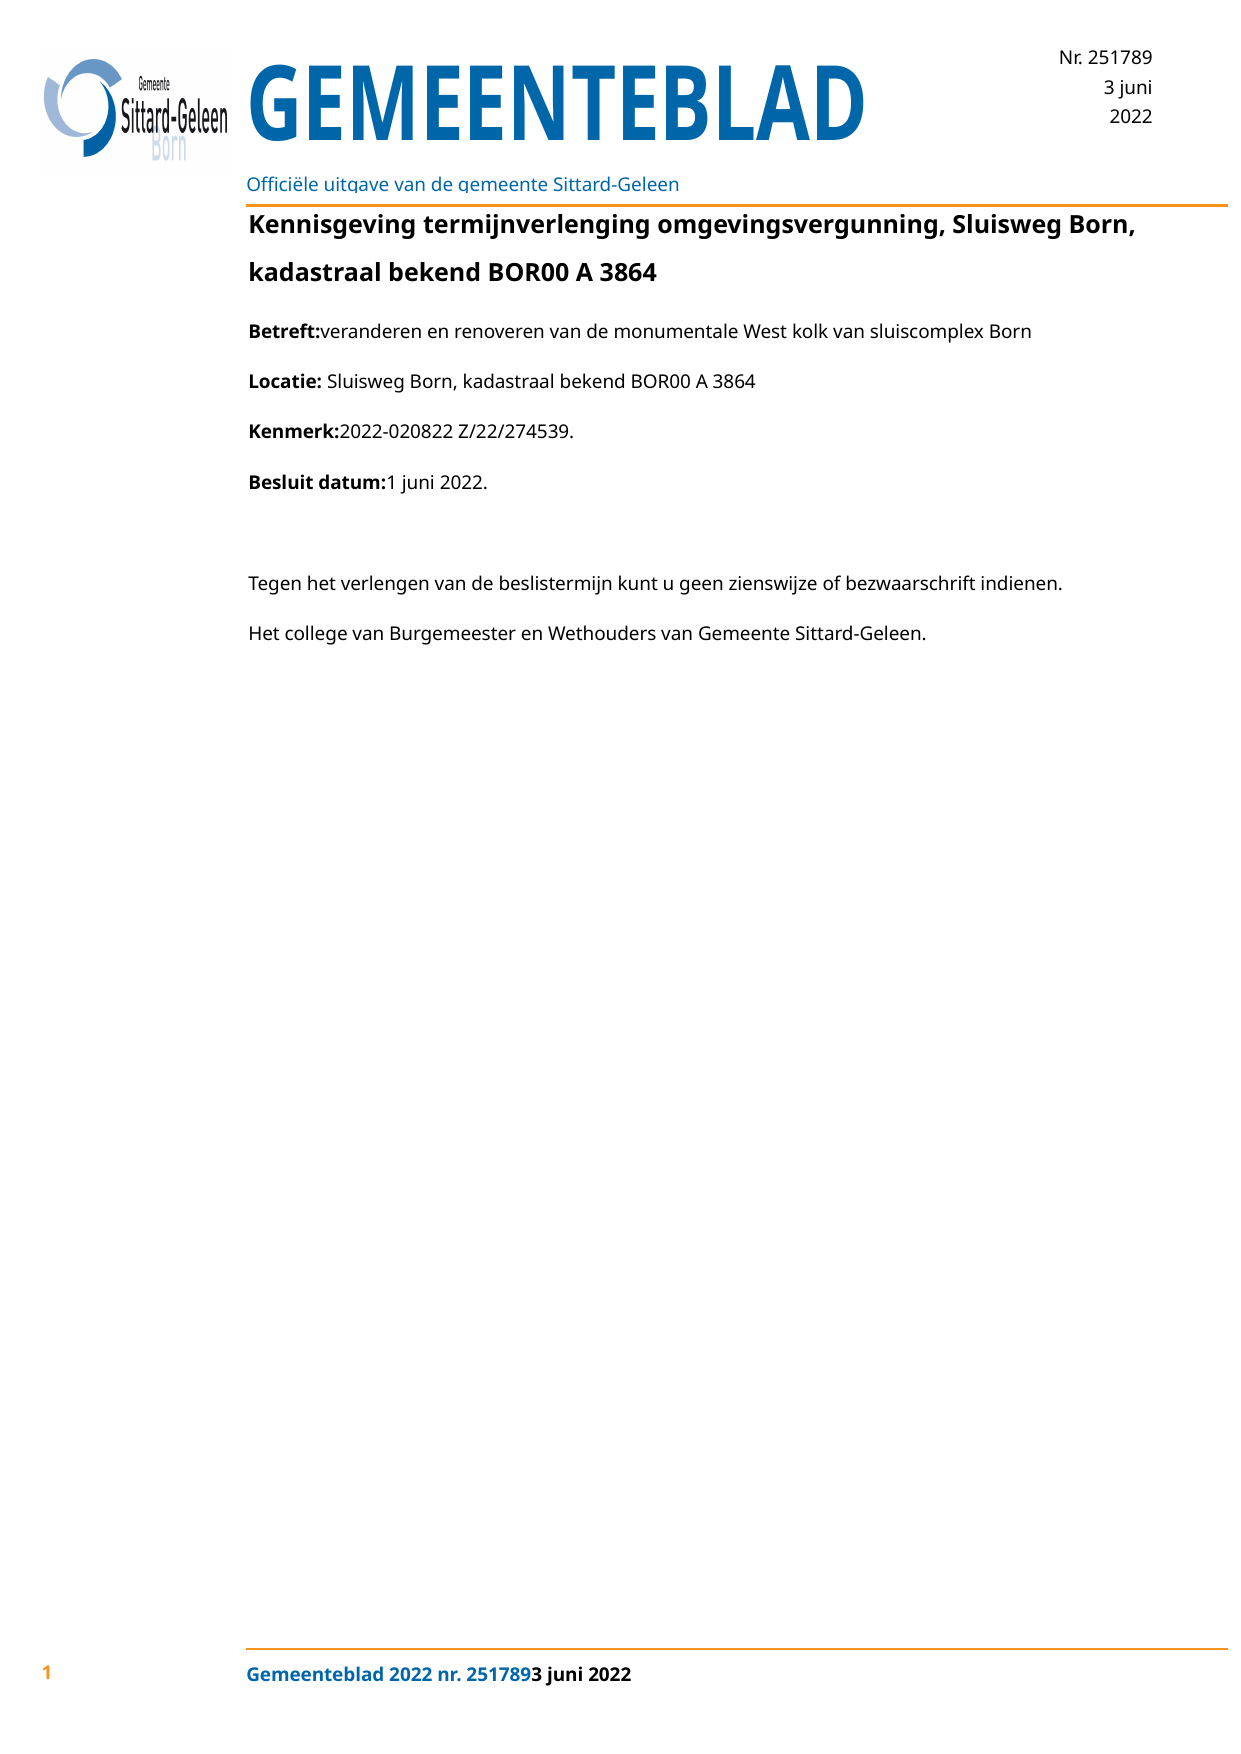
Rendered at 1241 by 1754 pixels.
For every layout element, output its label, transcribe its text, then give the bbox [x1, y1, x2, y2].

text Kenmerk:2022-020822 Z/22/274539. [248, 419, 1152, 444]
text Besluit datum:1 juni 2022. [248, 469, 1152, 495]
text Locatie: Sluisweg Born, kadastraal bekend BOR00 A 3864 [248, 368, 1152, 394]
text Betreft:veranderen en renoveren van de monumentale West kolk van sluiscomplex Born [248, 318, 1152, 344]
picture [41, 47, 231, 172]
text Het college van Burgemeester en Wethouders van Gemeente Sittard-Geleen. [248, 620, 1152, 646]
text Kennisgeving termijnverlenging omgevingsvergunning, Sluisweg Born, kadastraal bekend BOR00 A 3864 [248, 207, 1152, 288]
text Tegen het verlengen van de beslistermijn kunt u geen zienswijze of bezwaarschrift indienen. [248, 570, 1152, 596]
